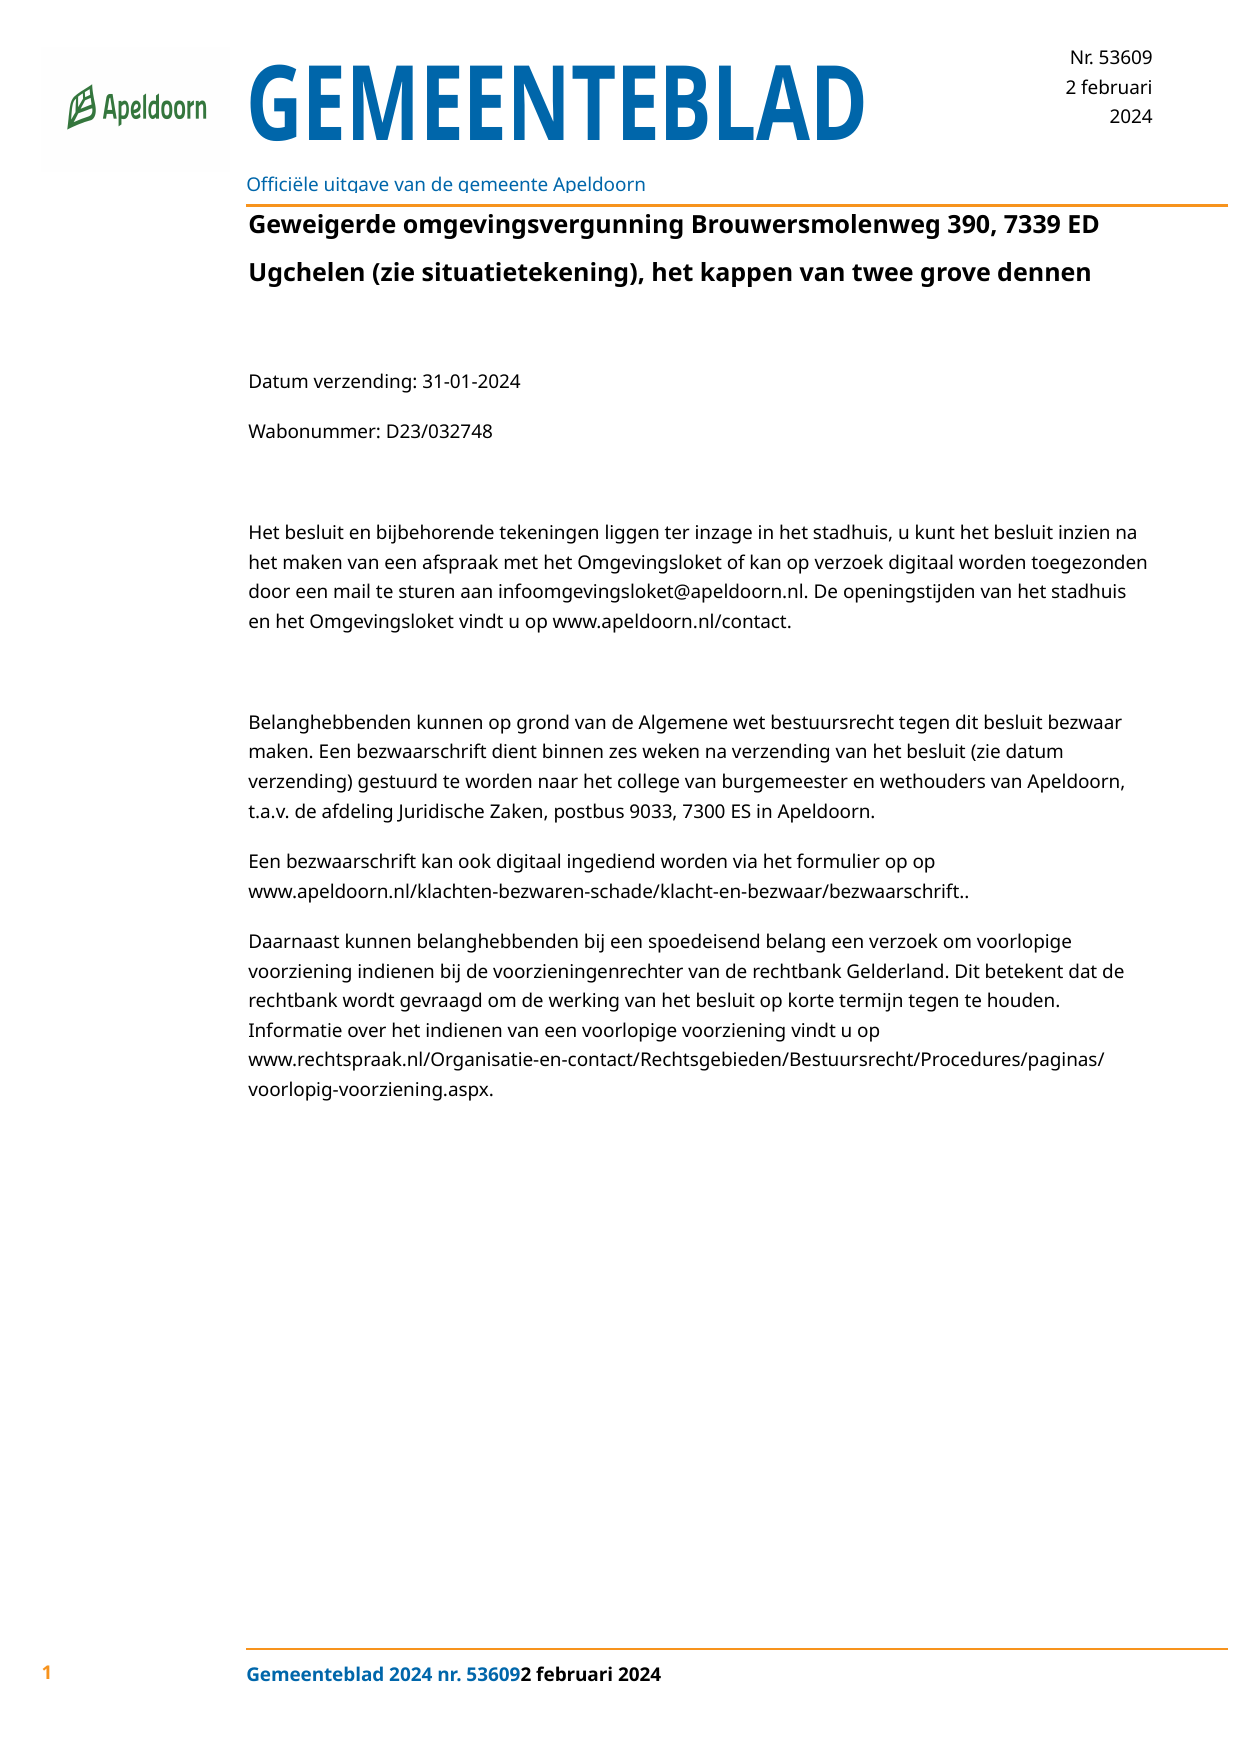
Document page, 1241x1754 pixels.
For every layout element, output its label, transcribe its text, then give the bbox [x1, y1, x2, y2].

text Het besluit en bijbehorende tekeningen liggen ter inzage in het stadhuis, u kunt het besluit inzien na het maken van een afspraak met het Omgevingsloket of kan op verzoek digitaal worden toegezonden door een mail te sturen aan infoomgevingsloket@apeldoorn.nl. De openingstijden van het stadhuis en het Omgevingsloket vindt u op www.apeldoorn.nl/contact. [248, 519, 1152, 634]
text Wabonummer: D23/032748 [248, 419, 1152, 444]
text Datum verzending: 31-01-2024 [248, 368, 1152, 394]
text Geweigerde omgevingsvergunning Brouwersmolenweg 390, 7339 ED Ugchelen (zie situatietekening), het kappen van twee grove dennen [248, 207, 1152, 288]
text Een bezwaarschrift kan ook digitaal ingediend worden via het formulier op op www.apeldoorn.nl/klachten-bezwaren-schade/klacht-en-bezwaar/bezwaarschrift.. [248, 848, 1152, 904]
picture [41, 47, 231, 172]
text Belanghebbenden kunnen op grond van de Algemene wet bestuursrecht tegen dit besluit bezwaar maken. Een bezwaarschrift dient binnen zes weken na verzending van het besluit (zie datum verzending) gestuurd te worden naar het college van burgemeester en wethouders van Apeldoorn, t.a.v. de afdeling Juridische Zaken, postbus 9033, 7300 ES in Apeldoorn. [248, 709, 1152, 824]
text Daarnaast kunnen belanghebbenden bij een spoedeisend belang een verzoek om voorlopige voorziening indienen bij de voorzieningenrechter van de rechtbank Gelderland. Dit betekent dat de rechtbank wordt gevraagd om de werking van het besluit op korte termijn tegen te houden. Informatie over het indienen van een voorlopige voorziening vindt u op www.rechtspraak.nl/Organisatie-en-contact/Rechtsgebieden/Bestuursrecht/Procedures/paginas/voorlopig-voorziening.aspx. [248, 928, 1152, 1102]
